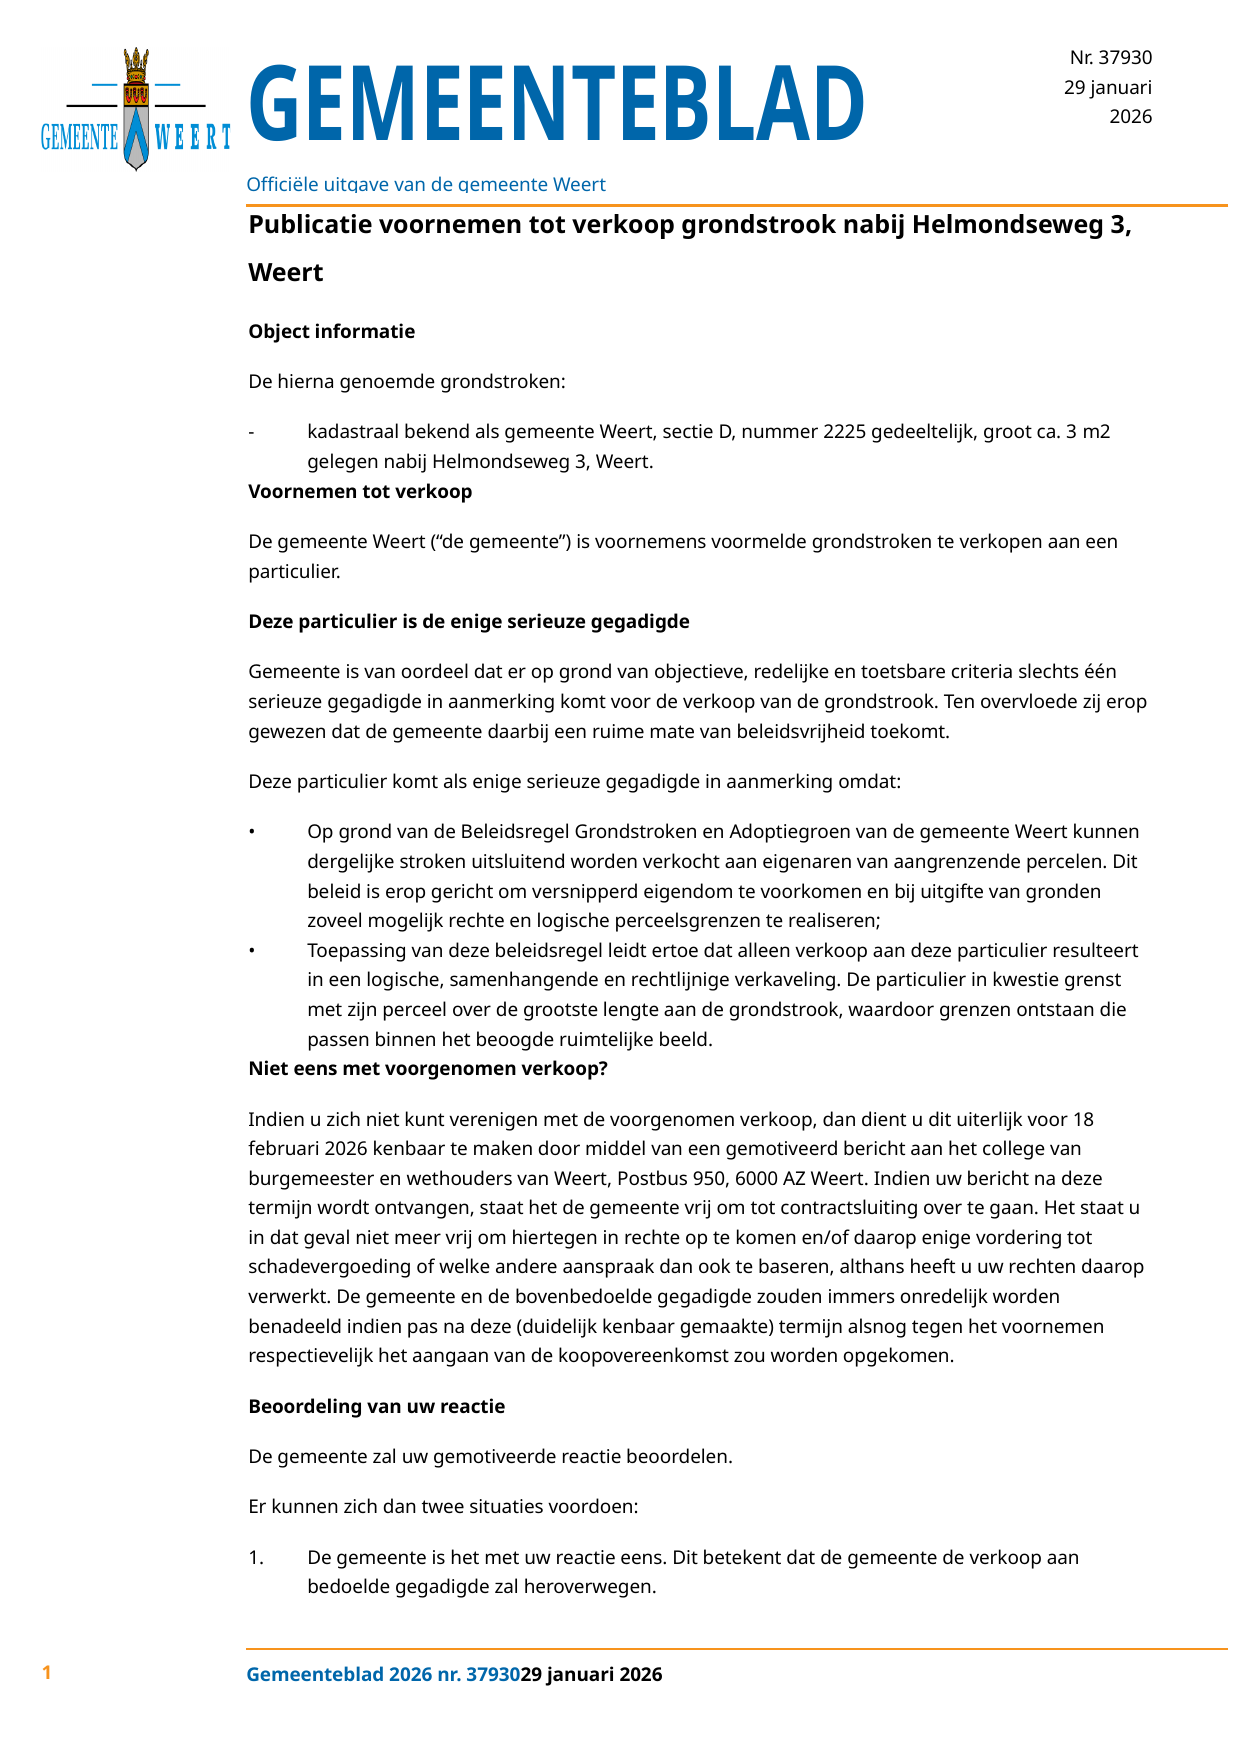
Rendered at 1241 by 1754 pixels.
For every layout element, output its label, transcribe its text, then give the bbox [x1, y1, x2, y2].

text Gemeente is van oordeel dat er op grond van objectieve, redelijke en toetsbare criteria slechts één serieuze gegadigde in aanmerking komt voor de verkoop van de grondstrook. Ten overvloede zij erop gewezen dat de gemeente daarbij een ruime mate van beleidsvrijheid toekomt. [248, 659, 1152, 744]
text Publicatie voornemen tot verkoop grondstrook nabij Helmondseweg 3, Weert [248, 207, 1152, 288]
text Deze particulier komt als enige serieuze gegadigde in aanmerking omdat: [248, 768, 1152, 794]
text Beoordeling van uw reactie [248, 1393, 1152, 1419]
list Op grond van de Beleidsregel Grondstroken en Adoptiegroen van de gemeente Weert kunnen dergelijke stroken uitsluitend worden verkocht aan eigenaren van aangrenzende percelen. Dit beleid is erop gericht om versnipperd eigendom te voorkomen en bij uitgifte van gronden zoveel mogelijk rechte en logische perceelsgrenzen te realiseren; [248, 819, 1152, 933]
text Indien u zich niet kunt verenigen met de voorgenomen verkoop, dan dient u dit uiterlijk voor 18 februari 2026 kenbaar te maken door middel van een gemotiveerd bericht aan het college van burgemeester en wethouders van Weert, Postbus 950, 6000 AZ Weert. Indien uw bericht na deze termijn wordt ontvangen, staat het de gemeente vrij om tot contractsluiting over te gaan. Het staat u in dat geval niet meer vrij om hiertegen in rechte op te komen en/of daarop enige vordering tot schadevergoeding of welke andere aanspraak dan ook te baseren, althans heeft u uw rechten daarop verwerkt. De gemeente en de bovenbedoelde gegadigde zouden immers onredelijk worden benadeeld indien pas na deze (duidelijk kenbaar gemaakte) termijn alsnog tegen het voornemen respectievelijk het aangaan van de koopovereenkomst zou worden opgekomen. [248, 1106, 1152, 1368]
text Niet eens met voorgenomen verkoop? [248, 1055, 1152, 1081]
list Toepassing van deze beleidsregel leidt ertoe dat alleen verkoop aan deze particulier resulteert in een logische, samenhangende en rechtlijnige verkaveling. De particulier in kwestie grenst met zijn perceel over de grootste lengte aan de grondstrook, waardoor grenzen ontstaan die passen binnen het beoogde ruimtelijke beeld. [248, 937, 1152, 1052]
list De gemeente is het met uw reactie eens. Dit betekent dat de gemeente de verkoop aan bedoelde gegadigde zal heroverwegen. [248, 1544, 1152, 1599]
list kadastraal bekend als gemeente Weert, sectie D, nummer 2225 gedeeltelijk, groot ca. 3 m2 gelegen nabij Helmondseweg 3, Weert. [248, 419, 1152, 474]
picture [41, 47, 231, 172]
text De gemeente Weert (“de gemeente”) is voornemens voormelde grondstroken te verkopen aan een particulier. [248, 528, 1152, 584]
text De gemeente zal uw gemotiveerde reactie beoordelen. [248, 1443, 1152, 1469]
text Voornemen tot verkoop [248, 478, 1152, 504]
text Er kunnen zich dan twee situaties voordoen: [248, 1494, 1152, 1519]
text De hierna genoemde grondstroken: [248, 368, 1152, 394]
text Object informatie [248, 318, 1152, 344]
text Deze particulier is de enige serieuze gegadigde [248, 608, 1152, 634]
